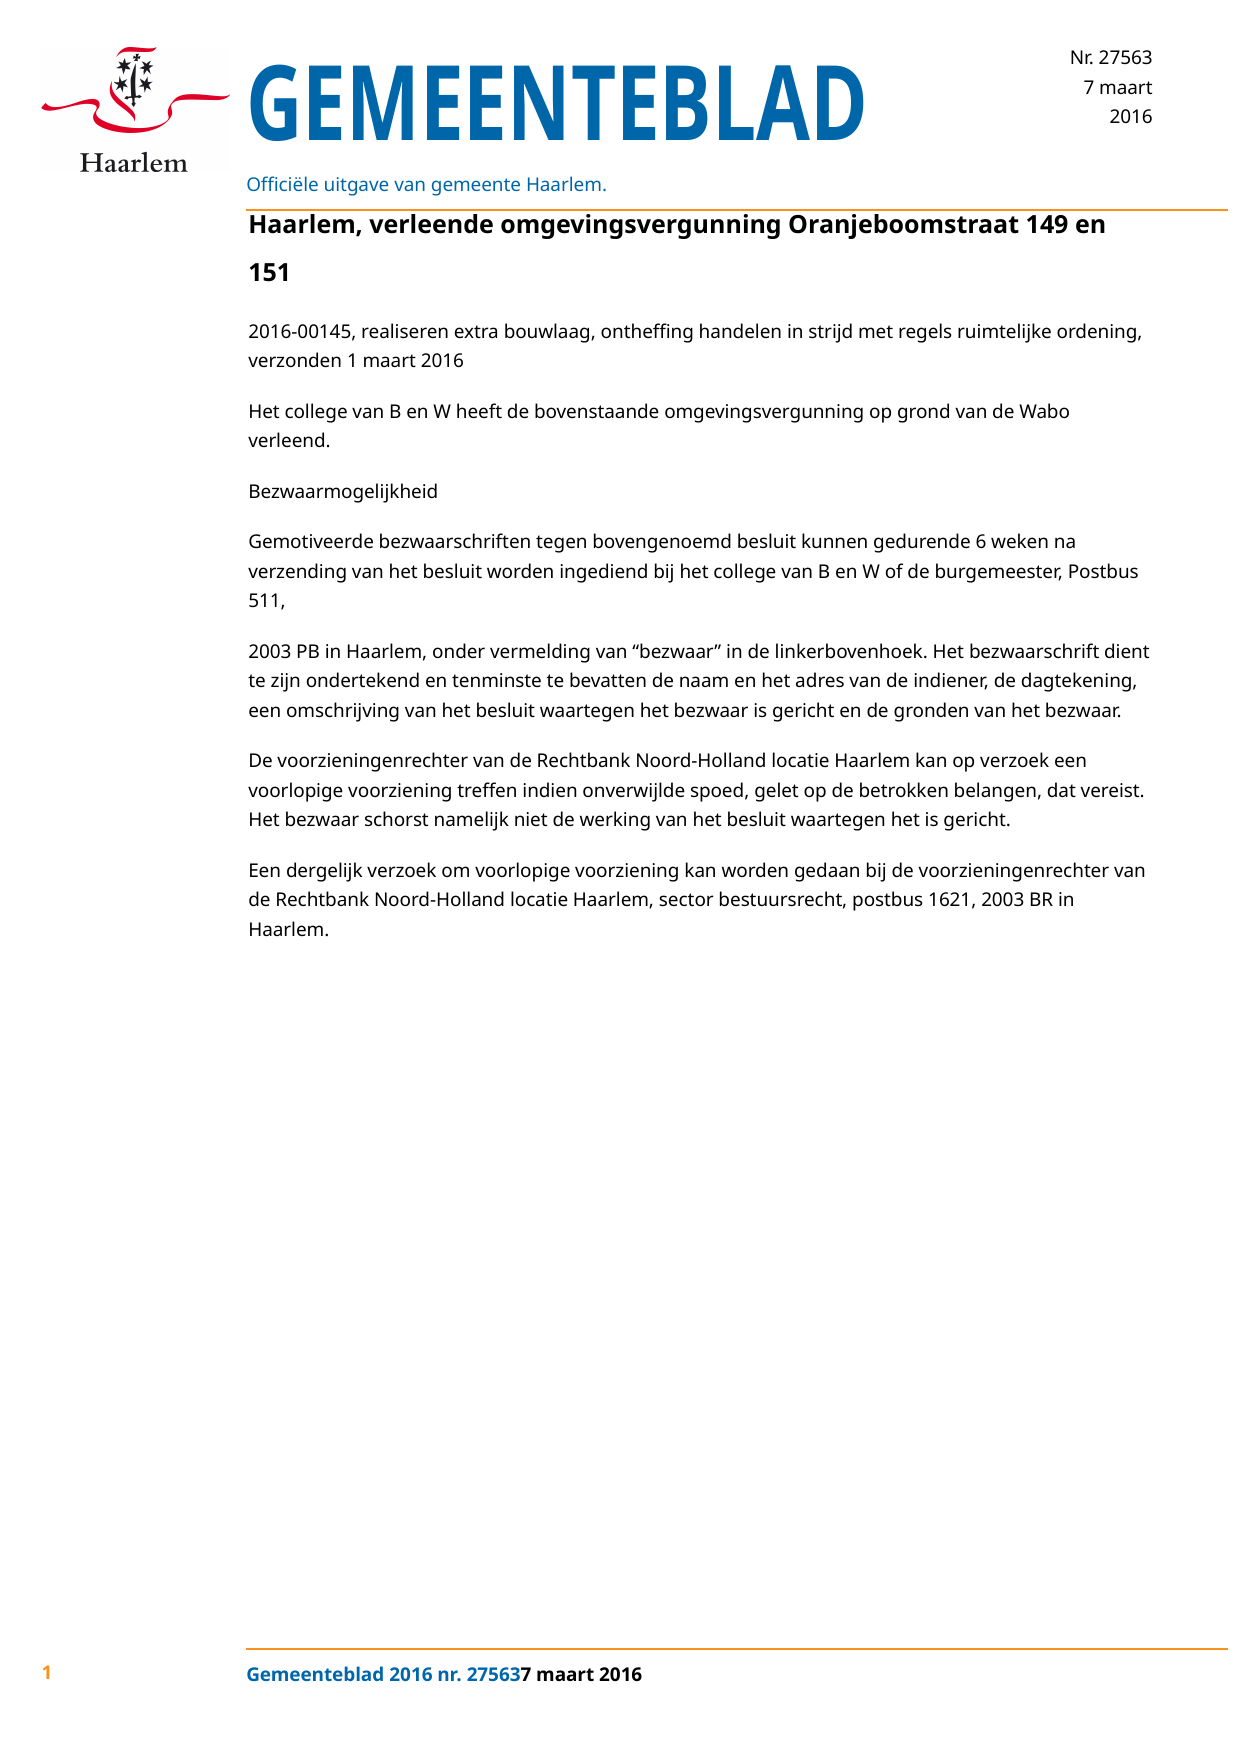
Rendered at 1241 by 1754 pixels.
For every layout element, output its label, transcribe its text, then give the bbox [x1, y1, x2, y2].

text 2016-00145, realiseren extra bouwlaag, ontheffing handelen in strijd met regels ruimtelijke ordening, verzonden 1 maart 2016 [248, 318, 1152, 373]
text Bezwaarmogelijkheid [248, 478, 1152, 504]
text Haarlem, verleende omgevingsvergunning Oranjeboomstraat 149 en 151 [248, 211, 1152, 288]
text Een dergelijk verzoek om voorlopige voorziening kan worden gedaan bij de voorzieningenrechter van de Rechtbank Noord-Holland locatie Haarlem, sector bestuursrecht, postbus 1621, 2003 BR in Haarlem. [248, 857, 1152, 942]
text Gemotiveerde bezwaarschriften tegen bovengenoemd besluit kunnen gedurende 6 weken na verzending van het besluit worden ingediend bij het college van B en W of de burgemeester, Postbus 511, [248, 528, 1152, 613]
text Het college van B en W heeft de bovenstaande omgevingsvergunning op grond van de Wabo verleend. [248, 398, 1152, 453]
text De voorzieningenrechter van de Rechtbank Noord-Holland locatie Haarlem kan op verzoek een voorlopige voorziening treffen indien onverwijlde spoed, gelet op de betrokken belangen, dat vereist. Het bezwaar schorst namelijk niet de werking van het besluit waartegen het is gericht. [248, 747, 1152, 832]
picture [41, 47, 231, 172]
text 2003 PB in Haarlem, onder vermelding van “bezwaar” in de linkerbovenhoek. Het bezwaarschrift dient te zijn ondertekend en tenminste te bevatten de naam en het adres van de indiener, de dagtekening, een omschrijving van het besluit waartegen het bezwaar is gericht en de gronden van het bezwaar. [248, 638, 1152, 723]
